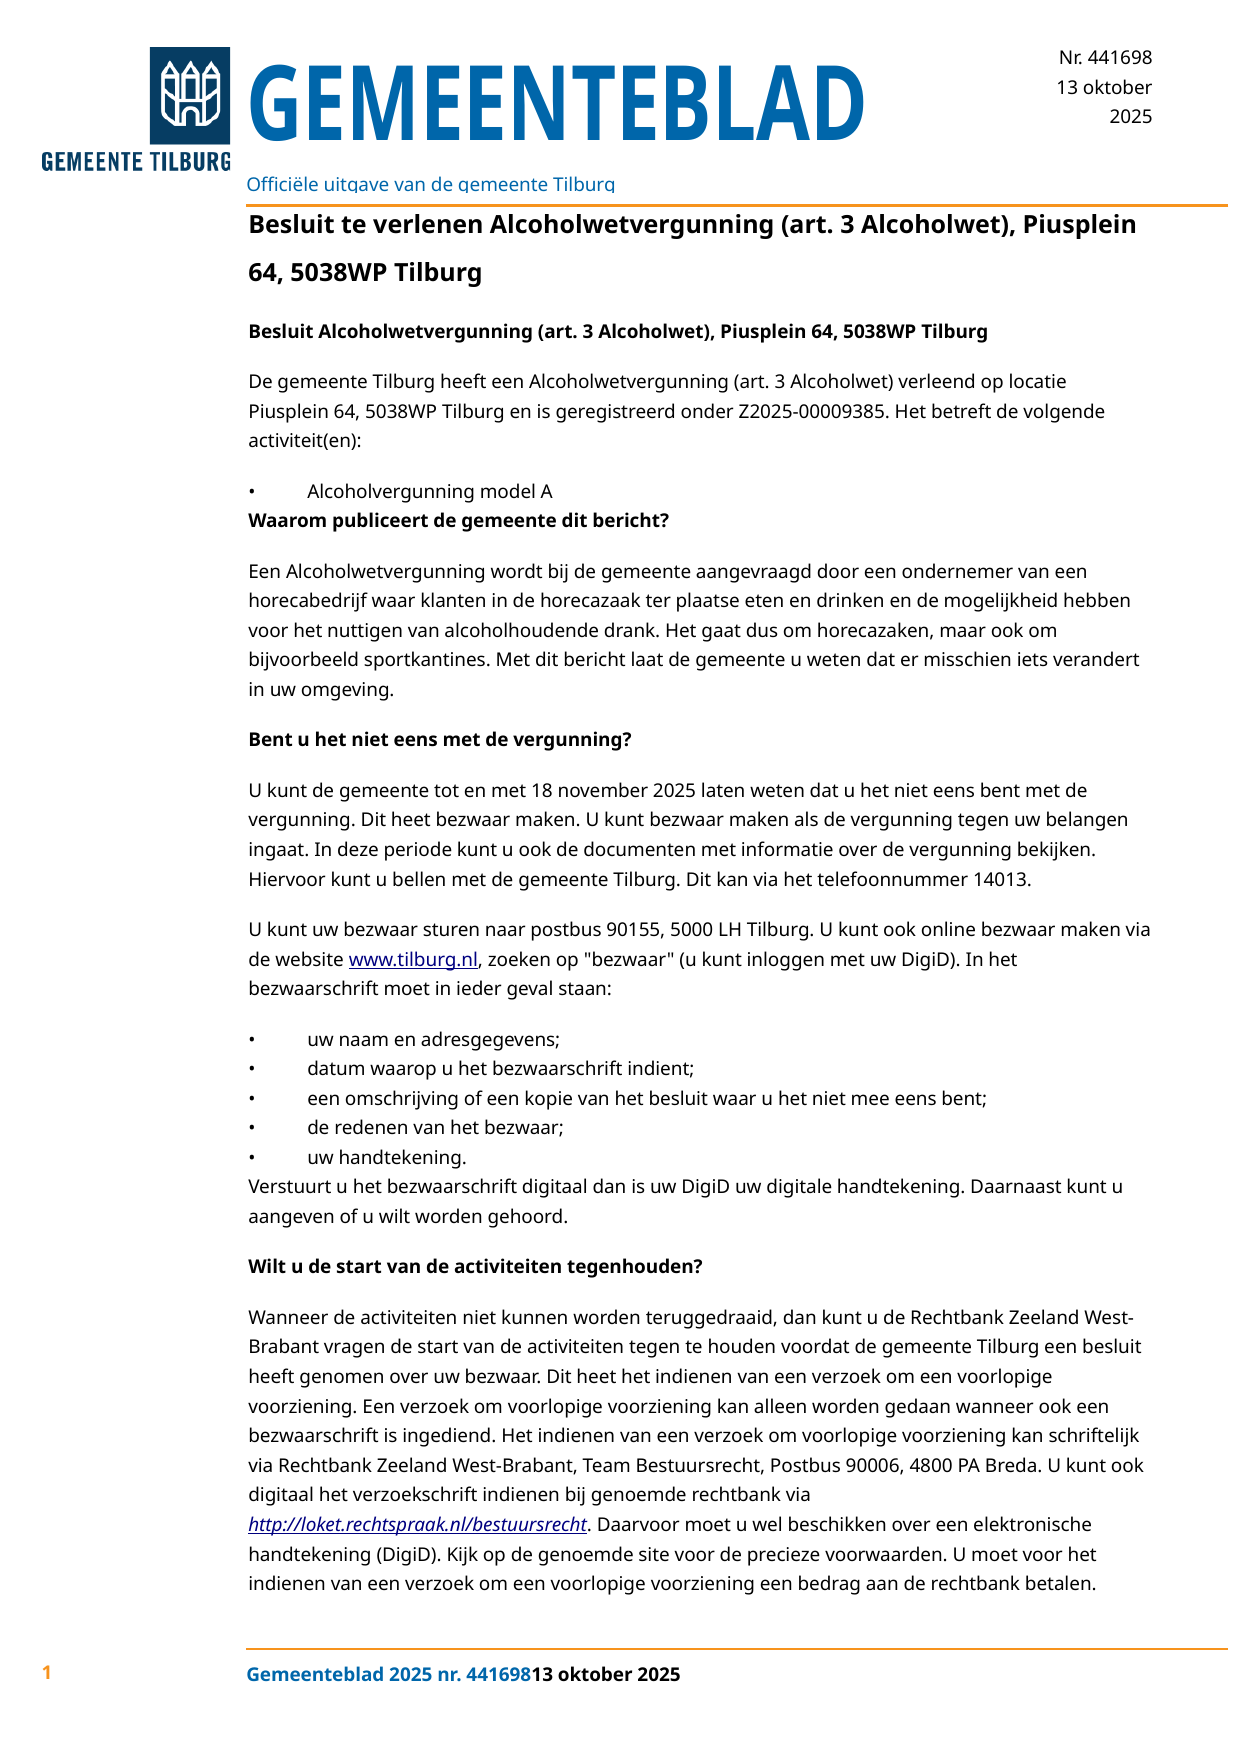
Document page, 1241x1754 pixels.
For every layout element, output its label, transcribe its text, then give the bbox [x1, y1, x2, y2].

text Verstuurt u het bezwaarschrift digitaal dan is uw DigiD uw digitale handtekening. Daarnaast kunt u aangeven of u wilt worden gehoord. [248, 1174, 1152, 1229]
text Bent u het niet eens met de vergunning? [248, 727, 1152, 752]
text Besluit Alcoholwetvergunning (art. 3 Alcoholwet), Piusplein 64, 5038WP Tilburg [248, 318, 1152, 344]
text Een Alcoholwetvergunning wordt bij de gemeente aangevraagd door een ondernemer van een horecabedrijf waar klanten in de horecazaak ter plaatse eten en drinken en de mogelijkheid hebben voor het nuttigen van alcoholhoudende drank. Het gaat dus om horecazaken, maar ook om bijvoorbeeld sportkantines. Met dit bericht laat de gemeente u weten dat er misschien iets verandert in uw omgeving. [248, 558, 1152, 702]
list een omschrijving of een kopie van het besluit waar u het niet mee eens bent; [248, 1085, 1152, 1111]
list datum waarop u het bezwaarschrift indient; [248, 1055, 1152, 1081]
text U kunt uw bezwaar sturen naar postbus 90155, 5000 LH Tilburg. U kunt ook online bezwaar maken via de website www.tilburg.nl, zoeken op "bezwaar" (u kunt inloggen met uw DigiD). In het bezwaarschrift moet in ieder geval staan: [248, 916, 1152, 1001]
list Alcoholvergunning model A [248, 478, 1152, 504]
text Wilt u de start van de activiteiten tegenhouden? [248, 1254, 1152, 1279]
text De gemeente Tilburg heeft een Alcoholwetvergunning (art. 3 Alcoholwet) verleend op locatie Piusplein 64, 5038WP Tilburg en is geregistreerd onder Z2025-00009385. Het betreft de volgende activiteit(en): [248, 368, 1152, 453]
picture [41, 47, 231, 172]
text Wanneer de activiteiten niet kunnen worden teruggedraaid, dan kunt u de Rechtbank Zeeland West-Brabant vragen de start van de activiteiten tegen te houden voordat de gemeente Tilburg een besluit heeft genomen over uw bezwaar. Dit heet het indienen van een verzoek om een voorlopige voorziening. Een verzoek om voorlopige voorziening kan alleen worden gedaan wanneer ook een bezwaarschrift is ingediend. Het indienen van een verzoek om voorlopige voorziening kan schriftelijk via Rechtbank Zeeland West-Brabant, Team Bestuursrecht, Postbus 90006, 4800 PA Breda. U kunt ook digitaal het verzoekschrift indienen bij genoemde rechtbank via http://loket.rechtspraak.nl/bestuursrecht. Daarvoor moet u wel beschikken over een elektronische handtekening (DigiD). Kijk op de genoemde site voor de precieze voorwaarden. U moet voor het indienen van een verzoek om een voorlopige voorziening een bedrag aan de rechtbank betalen. [248, 1304, 1152, 1596]
text Besluit te verlenen Alcoholwetvergunning (art. 3 Alcoholwet), Piusplein 64, 5038WP Tilburg [248, 207, 1152, 288]
text U kunt de gemeente tot en met 18 november 2025 laten weten dat u het niet eens bent met de vergunning. Dit heet bezwaar maken. U kunt bezwaar maken als de vergunning tegen uw belangen ingaat. In deze periode kunt u ook de documenten met informatie over de vergunning bekijken. Hiervoor kunt u bellen met de gemeente Tilburg. Dit kan via het telefoonnummer 14013. [248, 777, 1152, 892]
list uw naam en adresgegevens; [248, 1026, 1152, 1052]
text Waarom publiceert de gemeente dit bericht? [248, 507, 1152, 533]
list uw handtekening. [248, 1144, 1152, 1170]
list de redenen van het bezwaar; [248, 1114, 1152, 1140]
